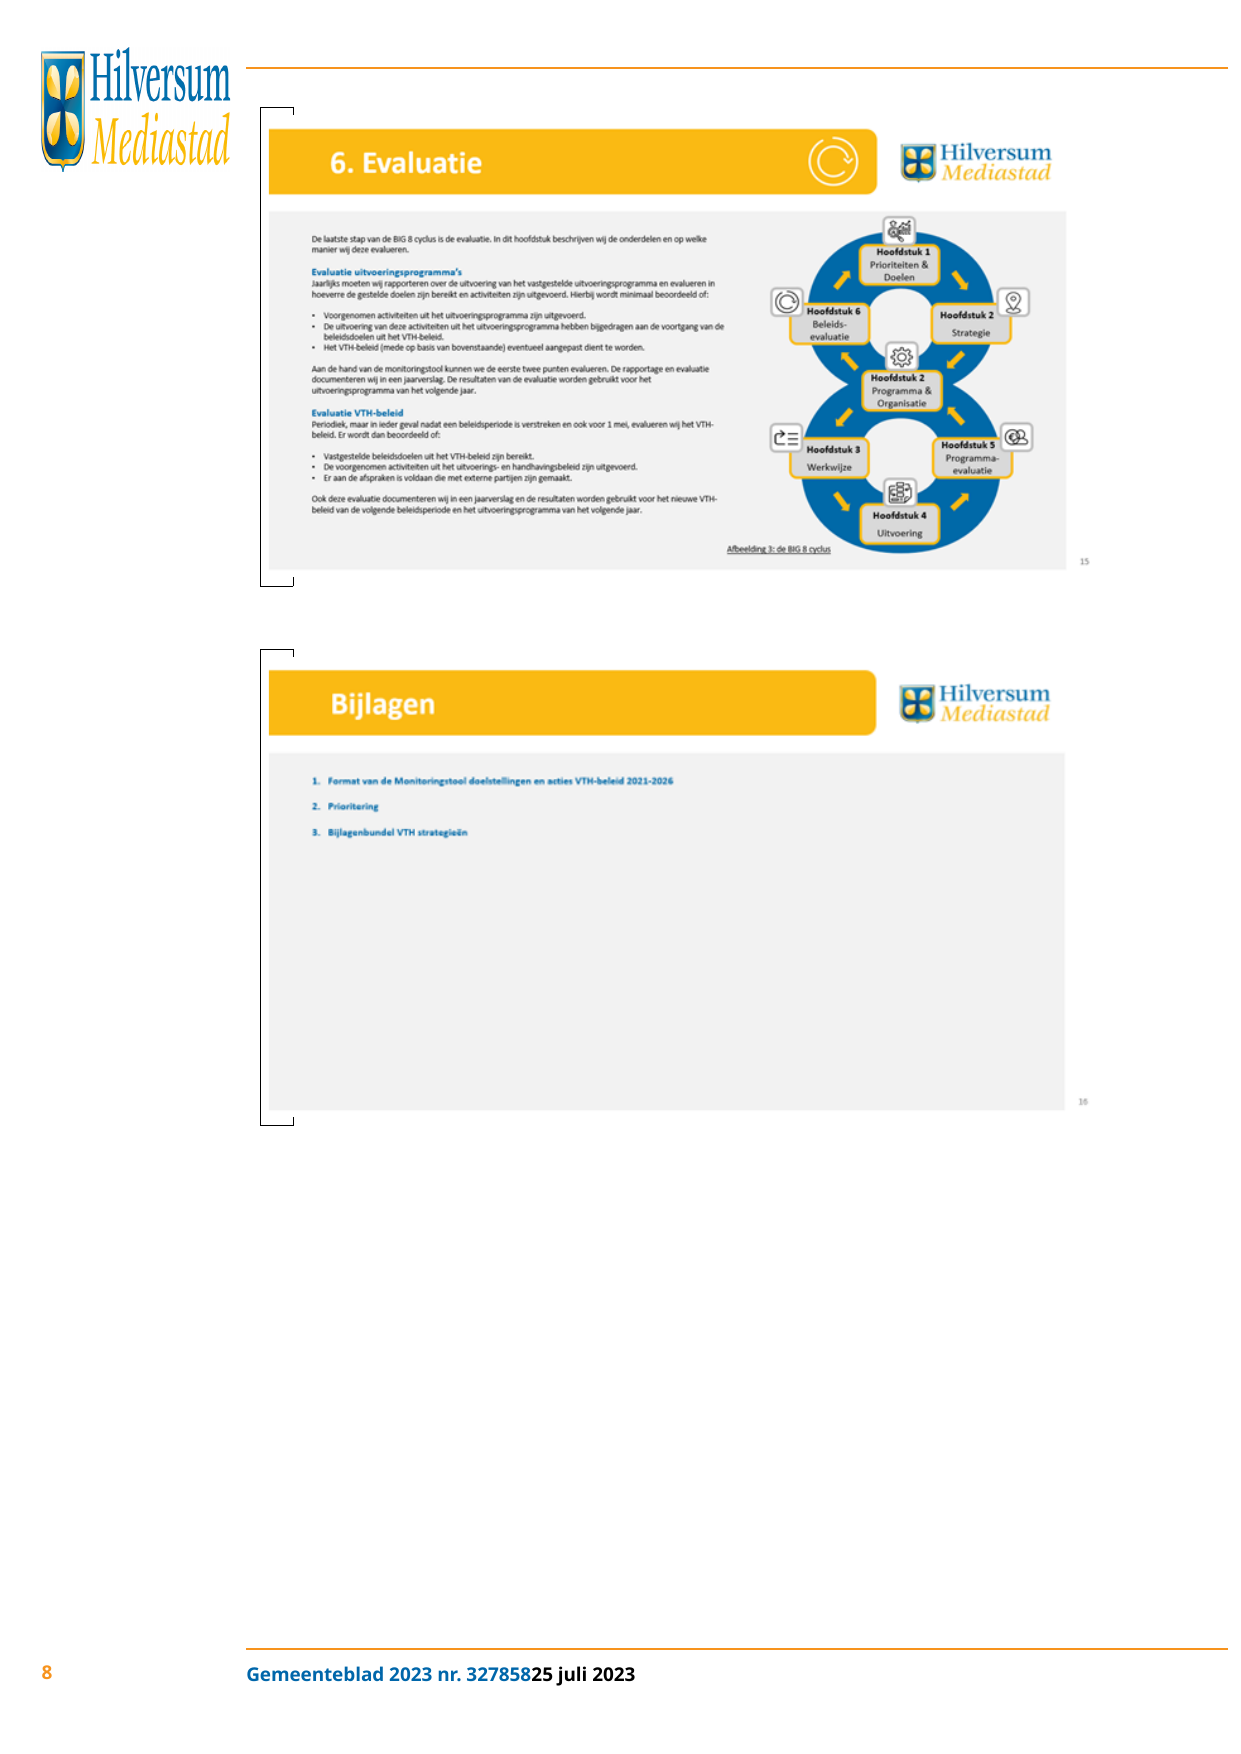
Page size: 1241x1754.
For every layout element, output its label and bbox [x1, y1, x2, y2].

picture [268, 115, 1096, 577]
picture [268, 657, 1096, 1117]
picture [41, 47, 231, 172]
